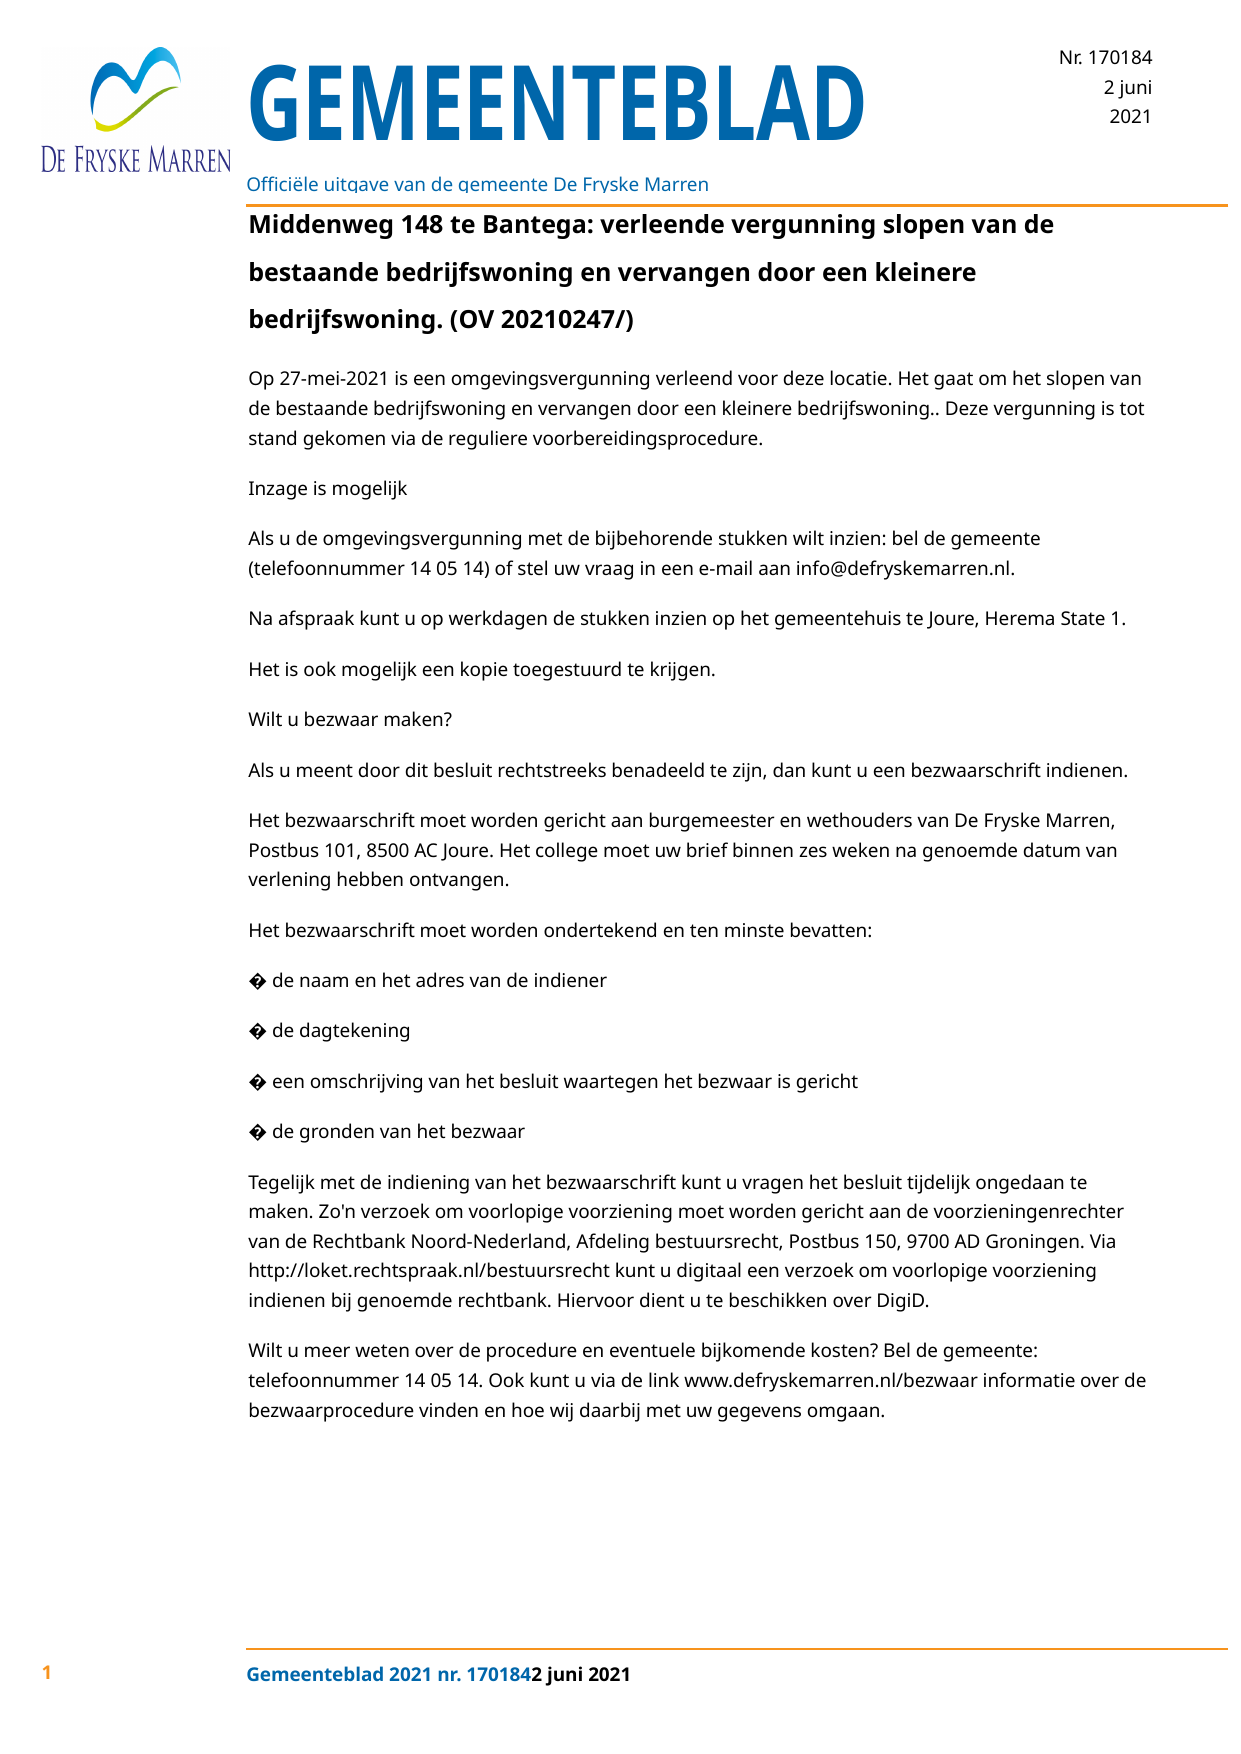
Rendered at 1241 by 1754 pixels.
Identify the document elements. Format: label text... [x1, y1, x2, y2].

text Het bezwaarschrift moet worden ondertekend en ten minste bevatten: [248, 917, 1152, 942]
text Middenweg 148 te Bantega: verleende vergunning slopen van de bestaande bedrijfswoning en vervangen door een kleinere bedrijfswoning. (OV 20210247/) [248, 207, 1152, 336]
text Als u meent door dit besluit rechtstreeks benadeeld te zijn, dan kunt u een bezwaarschrift indienen. [248, 757, 1152, 782]
text � de dagtekening [248, 1018, 1152, 1043]
text Het is ook mogelijk een kopie toegestuurd te krijgen. [248, 656, 1152, 682]
text Wilt u bezwaar maken? [248, 706, 1152, 732]
text Als u de omgevingsvergunning met de bijbehorende stukken wilt inzien: bel de gemeente (telefoonnummer 14 05 14) of stel uw vraag in een e-mail aan info@defryskemarren.nl. [248, 526, 1152, 581]
text Het bezwaarschrift moet worden gericht aan burgemeester en wethouders van De Fryske Marren, Postbus 101, 8500 AC Joure. Het college moet uw brief binnen zes weken na genoemde datum van verlening hebben ontvangen. [248, 807, 1152, 892]
text � de gronden van het bezwaar [248, 1118, 1152, 1144]
text � een omschrijving van het besluit waartegen het bezwaar is gericht [248, 1068, 1152, 1094]
text Inzage is mogelijk [248, 475, 1152, 501]
picture [41, 47, 231, 172]
text Na afspraak kunt u op werkdagen de stukken inzien op het gemeentehuis te Joure, Herema State 1. [248, 606, 1152, 631]
text � de naam en het adres van de indiener [248, 967, 1152, 993]
text Wilt u meer weten over de procedure en eventuele bijkomende kosten? Bel de gemeente: telefoonnummer 14 05 14. Ook kunt u via de link www.defryskemarren.nl/bezwaar informatie over de bezwaarprocedure vinden en hoe wij daarbij met uw gegevens omgaan. [248, 1338, 1152, 1422]
text Op 27-mei-2021 is een omgevingsvergunning verleend voor deze locatie. Het gaat om het slopen van de bestaande bedrijfswoning en vervangen door een kleinere bedrijfswoning.. Deze vergunning is tot stand gekomen via de reguliere voorbereidingsprocedure. [248, 366, 1152, 450]
text Tegelijk met de indiening van het bezwaarschrift kunt u vragen het besluit tijdelijk ongedaan te maken. Zo'n verzoek om voorlopige voorziening moet worden gericht aan de voorzieningenrechter van de Rechtbank Noord-Nederland, Afdeling bestuursrecht, Postbus 150, 9700 AD Groningen. Via http://loket.rechtspraak.nl/bestuursrecht kunt u digitaal een verzoek om voorlopige voorziening indienen bij genoemde rechtbank. Hiervoor dient u te beschikken over DigiD. [248, 1169, 1152, 1313]
